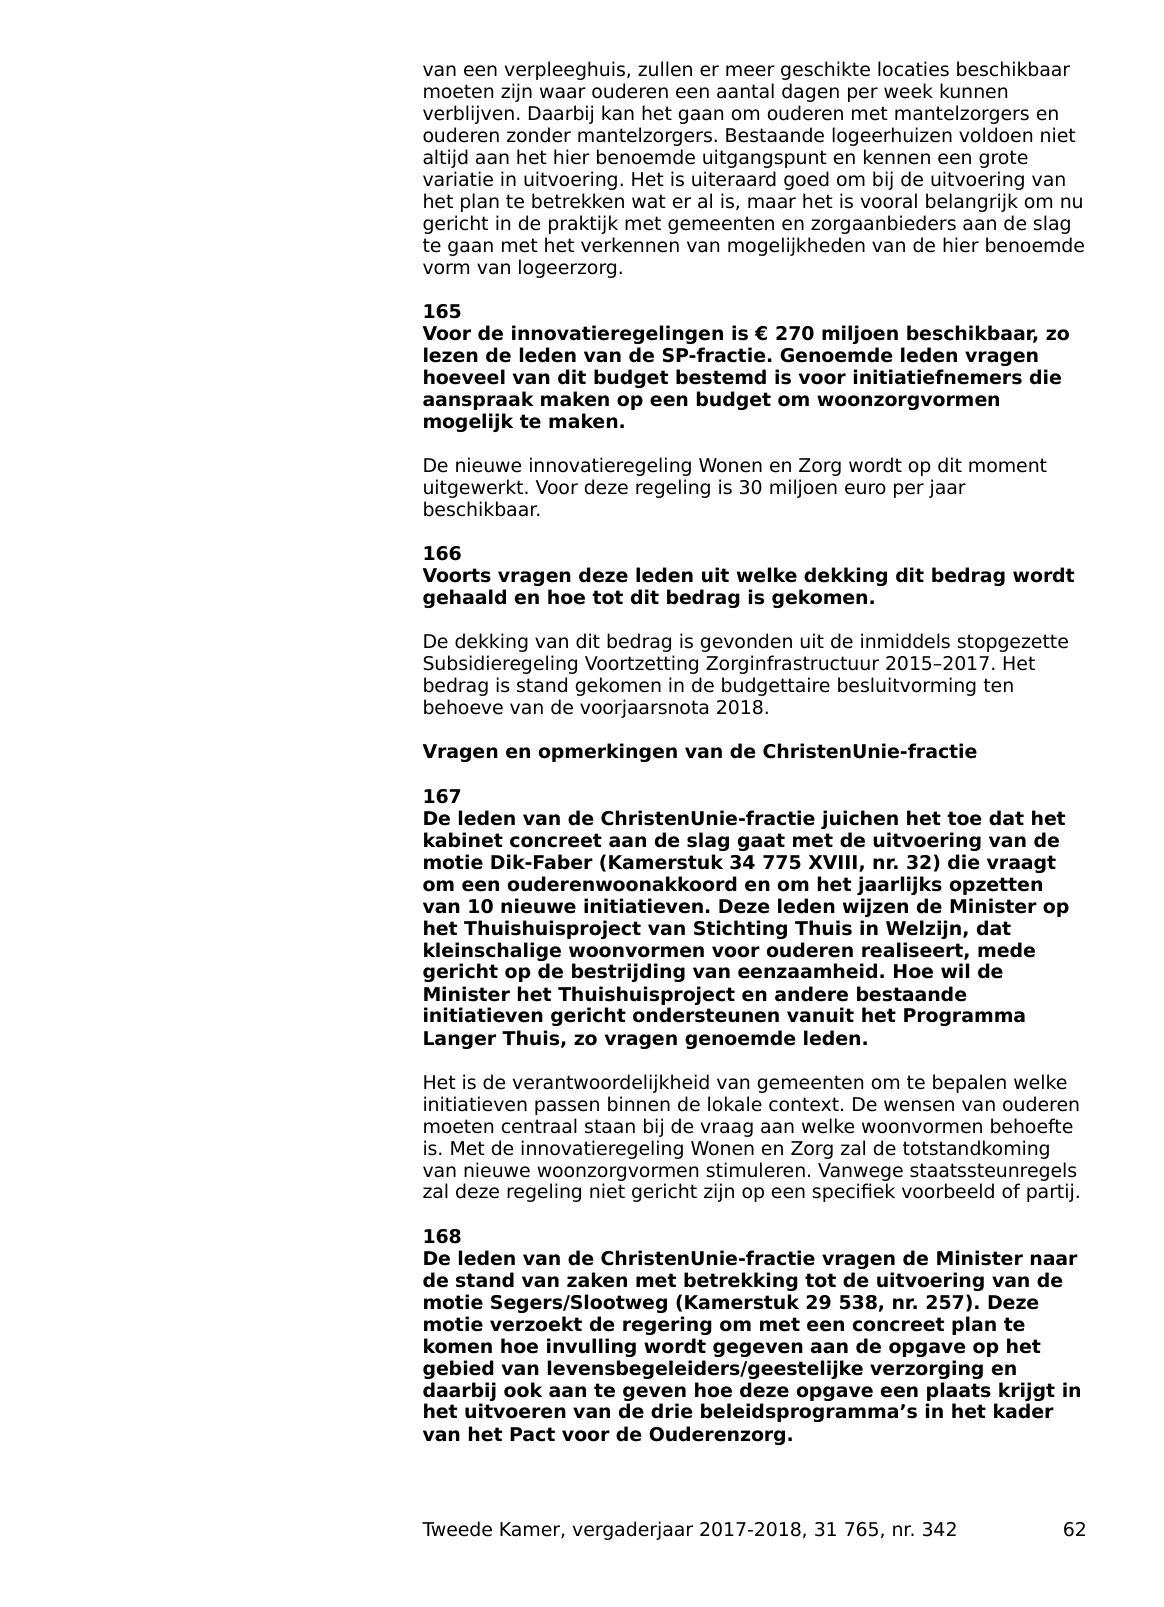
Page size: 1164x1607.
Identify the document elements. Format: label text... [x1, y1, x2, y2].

text Het is de verantwoordelijkheid van gemeenten om te bepalen welke initiatieven passen binnen de lokale context. De wensen van ouderen moeten centraal staan bij de vraag aan welke woonvormen behoefte is. Met de innovatieregeling Wonen en Zorg zal de totstandkoming van nieuwe woonzorgvormen stimuleren. Vanwege staatssteunregels zal deze regeling niet gericht zijn op een specifiek voorbeeld of partij. [422, 1072, 1087, 1203]
text De leden van de ChristenUnie-fractie juichen het toe dat het kabinet concreet aan de slag gaat met de uitvoering van de motie Dik-Faber (Kamerstuk 34 775 XVIII, nr. 32) die vraagt om een ouderenwoonakkoord en om het jaarlijks opzetten van 10 nieuwe initiatieven. Deze leden wijzen de Minister op het Thuishuisproject van Stichting Thuis in Welzijn, dat kleinschalige woonvormen voor ouderen realiseert, mede gericht op de bestrijding van eenzaamheid. Hoe wil de Minister het Thuishuisproject en andere bestaande initiatieven gericht ondersteunen vanuit het Programma Langer Thuis, zo vragen genoemde leden. [422, 808, 1087, 1049]
text 168 [422, 1226, 1087, 1248]
text De leden van de ChristenUnie-fractie vragen de Minister naar de stand van zaken met betrekking tot de uitvoering van de motie Segers/Slootweg (Kamerstuk 29 538, nr. 257). Deze motie verzoekt de regering om met een concreet plan te komen hoe invulling wordt gegeven aan de opgave op het gebied van levensbegeleiders/geestelijke verzorging en daarbij ook aan te geven hoe deze opgave een plaats krijgt in het uitvoeren van de drie beleidsprogramma’s in het kader van het Pact voor de Ouderenzorg. [422, 1248, 1087, 1445]
text De dekking van dit bedrag is gevonden uit de inmiddels stopgezette Subsidieregeling Voortzetting Zorginfrastructuur 2015–2017. Het bedrag is stand gekomen in de budgettaire besluitvorming ten behoeve van de voorjaarsnota 2018. [422, 631, 1087, 719]
text 167 [422, 786, 1087, 808]
subtitle Vragen en opmerkingen van de ChristenUnie-fractie [422, 741, 1087, 763]
text De nieuwe innovatieregeling Wonen en Zorg wordt op dit moment uitgewerkt. Voor deze regeling is 30 miljoen euro per jaar beschikbaar. [422, 455, 1087, 521]
text 165 [422, 301, 1087, 323]
text van een verpleeghuis, zullen er meer geschikte locaties beschikbaar moeten zijn waar ouderen een aantal dagen per week kunnen verblijven. Daarbij kan het gaan om ouderen met mantelzorgers en ouderen zonder mantelzorgers. Bestaande logeerhuizen voldoen niet altijd aan het hier benoemde uitgangspunt en kennen een grote variatie in uitvoering. Het is uiteraard goed om bij de uitvoering van het plan te betrekken wat er al is, maar het is vooral belangrijk om nu gericht in de praktijk met gemeenten en zorgaanbieders aan de slag te gaan met het verkennen van mogelijkheden van de hier benoemde vorm van logeerzorg. [422, 59, 1087, 279]
text Voor de innovatieregelingen is € 270 miljoen beschikbaar, zo lezen de leden van de SP-fractie. Genoemde leden vragen hoeveel van dit budget bestemd is voor initiatiefnemers die aanspraak maken op een budget om woonzorgvormen mogelijk te maken. [422, 323, 1087, 433]
text 166 [422, 543, 1087, 565]
text Voorts vragen deze leden uit welke dekking dit bedrag wordt gehaald en hoe tot dit bedrag is gekomen. [422, 565, 1087, 609]
